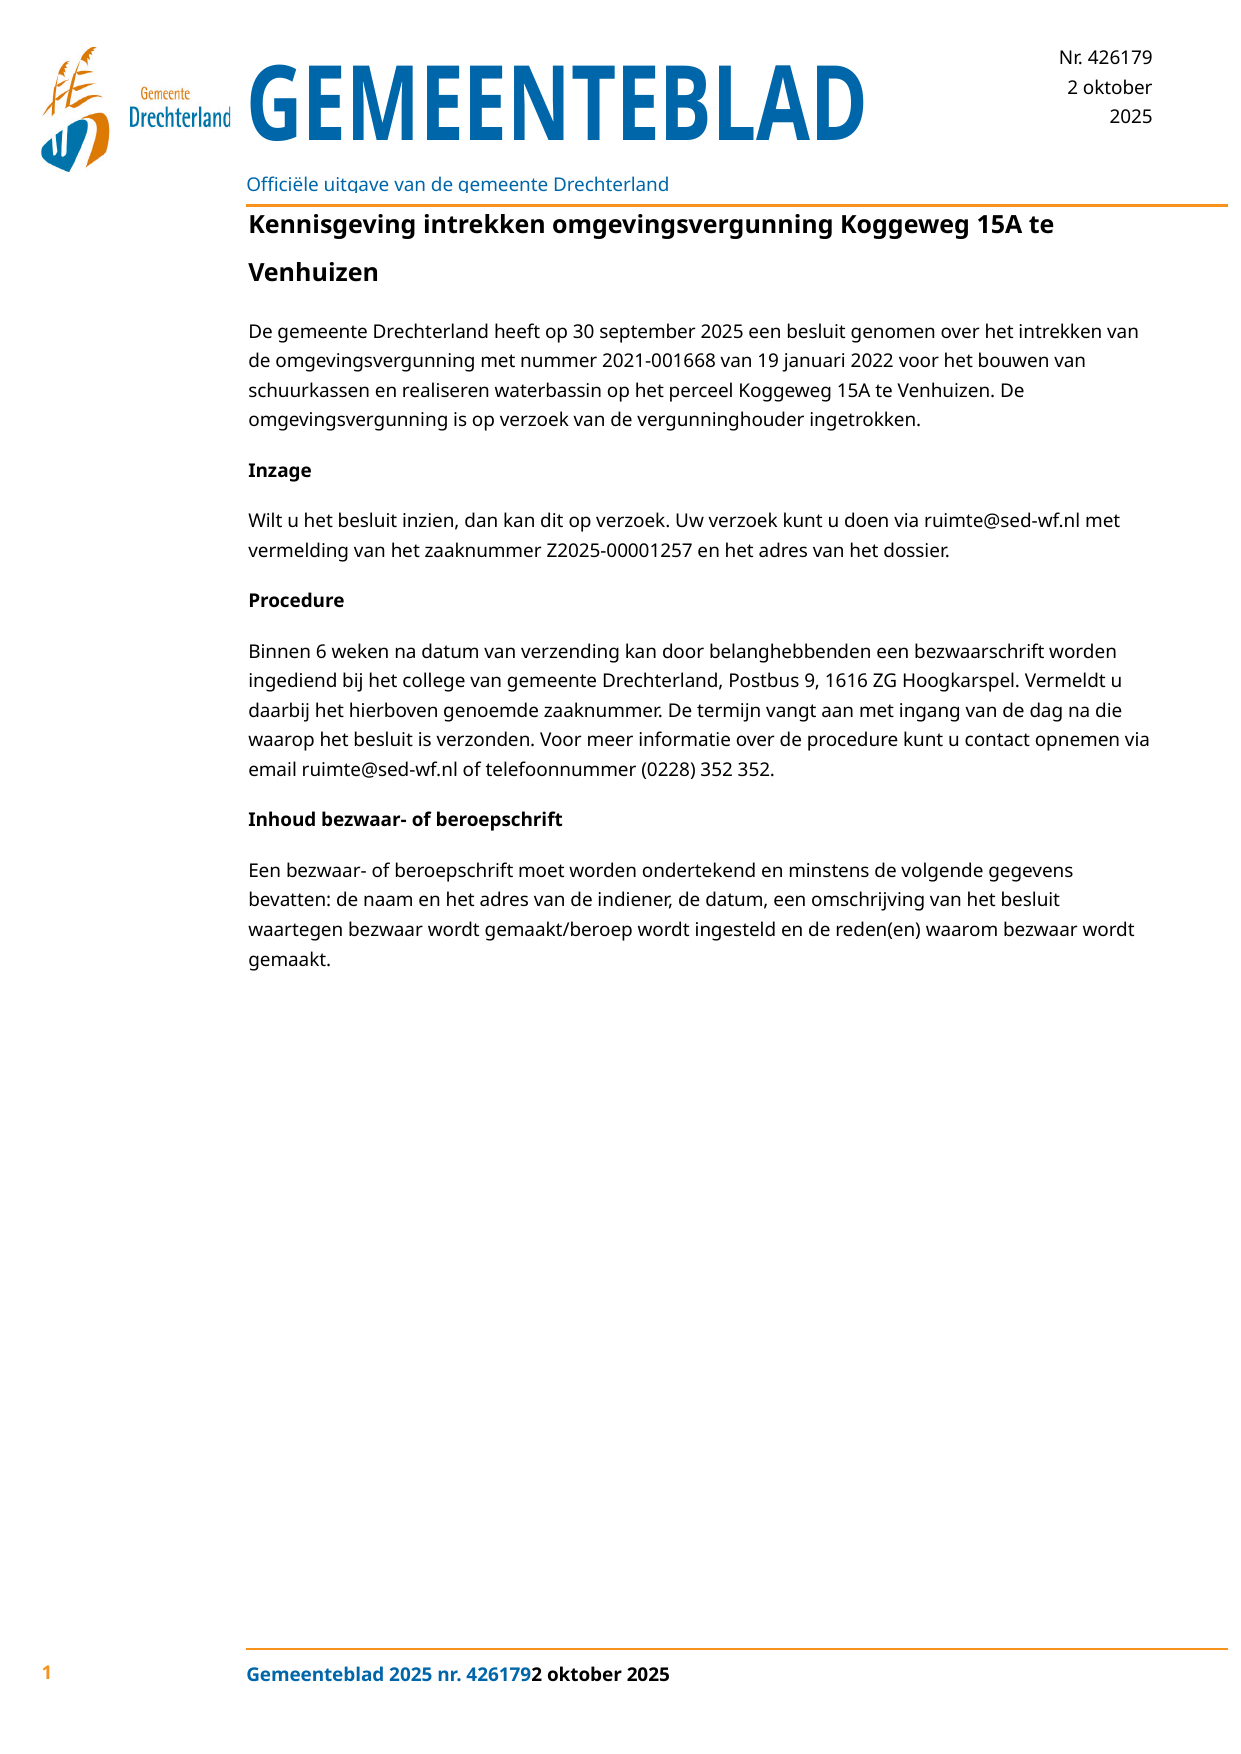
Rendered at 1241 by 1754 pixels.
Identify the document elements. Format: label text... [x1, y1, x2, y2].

picture [41, 47, 231, 172]
text Een bezwaar- of beroepschrift moet worden ondertekend en minstens de volgende gegevens bevatten: de naam en het adres van de indiener, de datum, een omschrijving van het besluit waartegen bezwaar wordt gemaakt/beroep wordt ingesteld en de reden(en) waarom bezwaar wordt gemaakt. [248, 857, 1152, 972]
text Inhoud bezwaar- of beroepschrift [248, 807, 1152, 832]
text Kennisgeving intrekken omgevingsvergunning Koggeweg 15A te Venhuizen [248, 207, 1152, 288]
text Inzage [248, 457, 1152, 483]
text Binnen 6 weken na datum van verzending kan door belanghebbenden een bezwaarschrift worden ingediend bij het college van gemeente Drechterland, Postbus 9, 1616 ZG Hoogkarspel. Vermeldt u daarbij het hierboven genoemde zaaknummer. De termijn vangt aan met ingang van de dag na die waarop het besluit is verzonden. Voor meer informatie over de procedure kunt u contact opnemen via email ruimte@sed-wf.nl of telefoonnummer (0228) 352 352. [248, 638, 1152, 782]
text Procedure [248, 587, 1152, 613]
text Wilt u het besluit inzien, dan kan dit op verzoek. Uw verzoek kunt u doen via ruimte@sed-wf.nl met vermelding van het zaaknummer Z2025-00001257 en het adres van het dossier. [248, 507, 1152, 563]
text De gemeente Drechterland heeft op 30 september 2025 een besluit genomen over het intrekken van de omgevingsvergunning met nummer 2021-001668 van 19 januari 2022 voor het bouwen van schuurkassen en realiseren waterbassin op het perceel Koggeweg 15A te Venhuizen. De omgevingsvergunning is op verzoek van de vergunninghouder ingetrokken. [248, 318, 1152, 432]
picture [226, 115, 231, 124]
picture [41, 158, 64, 172]
